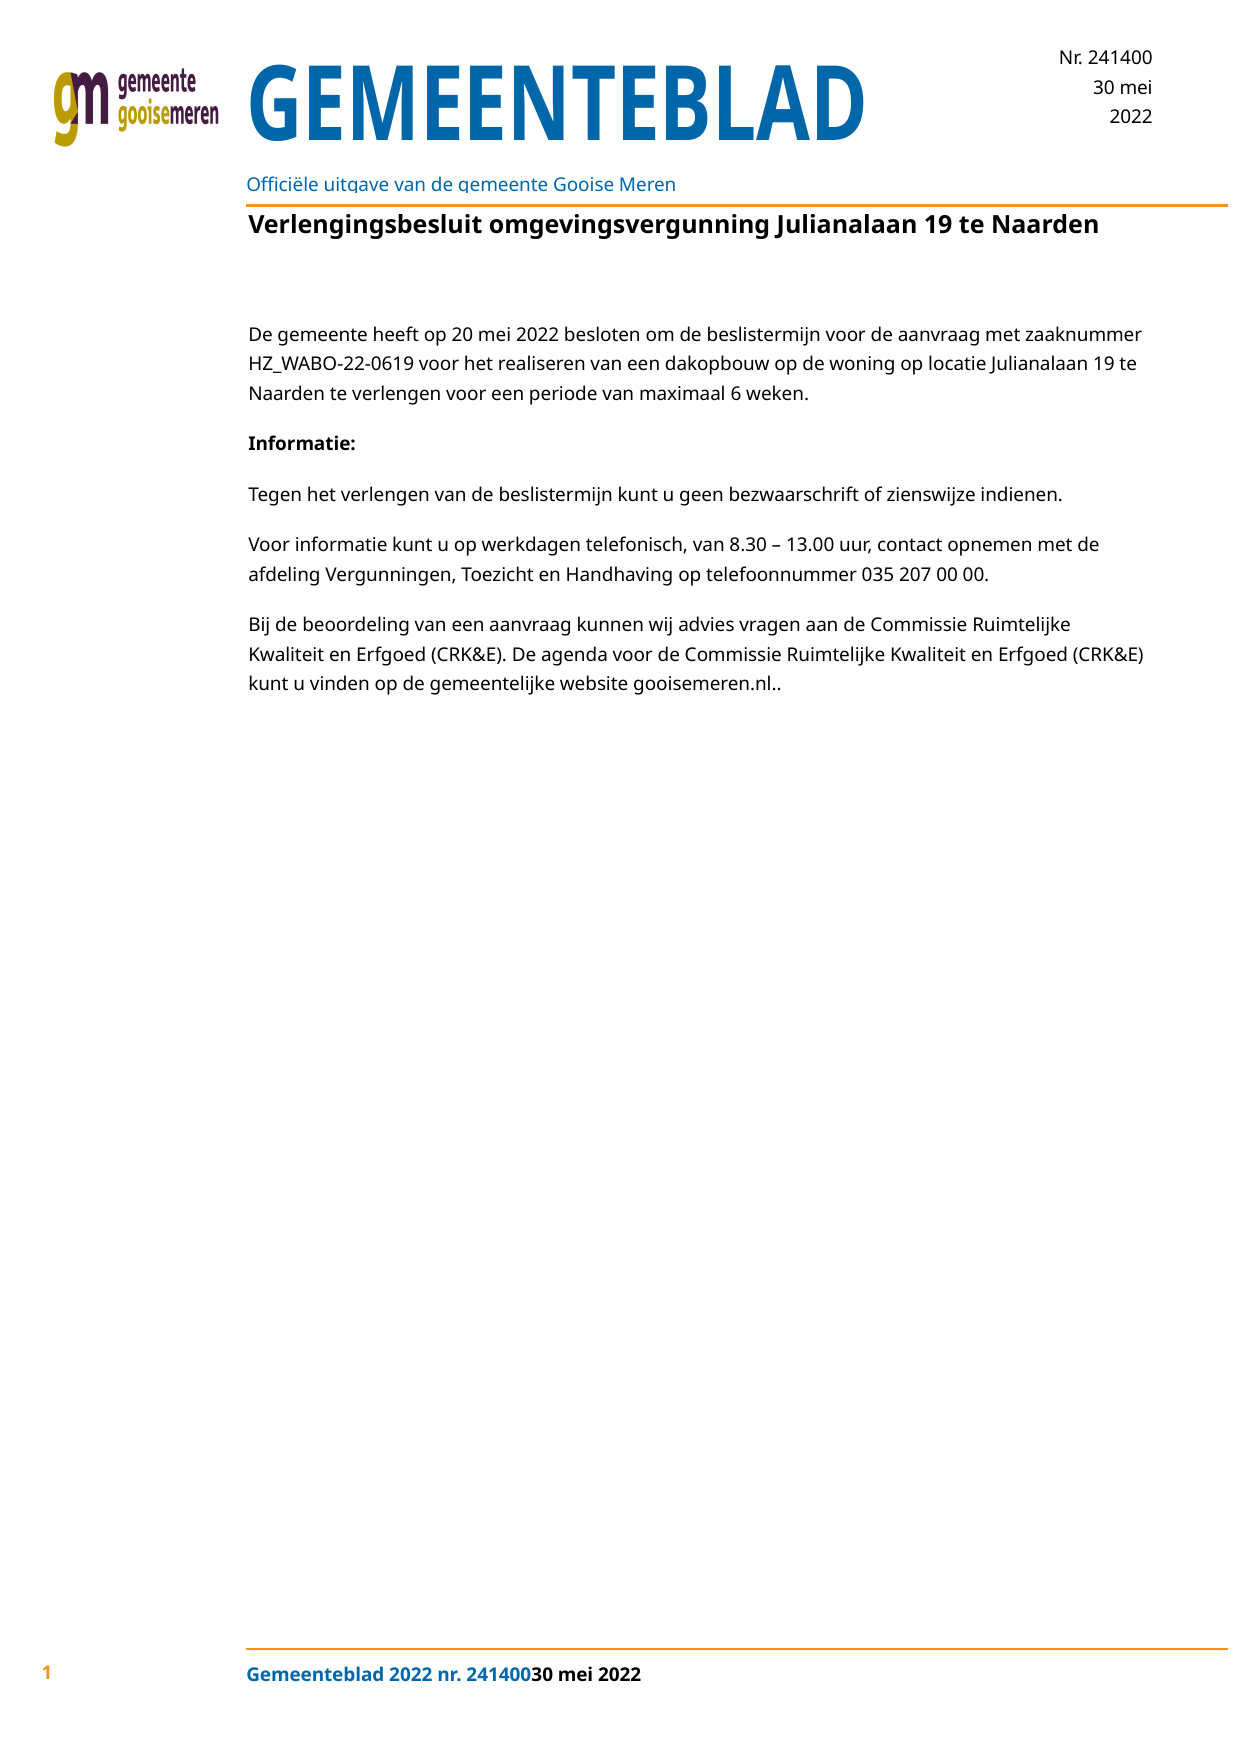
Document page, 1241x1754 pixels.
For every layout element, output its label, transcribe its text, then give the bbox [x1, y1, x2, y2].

text Verlengingsbesluit omgevingsvergunning Julianalaan 19 te Naarden [248, 207, 1152, 241]
picture [41, 47, 231, 172]
text Tegen het verlengen van de beslistermijn kunt u geen bezwaarschrift of zienswijze indienen. [248, 481, 1152, 506]
text De gemeente heeft op 20 mei 2022 besloten om de beslistermijn voor de aanvraag met zaaknummer HZ_WABO-22-0619 voor het realiseren van een dakopbouw op de woning op locatie Julianalaan 19 te Naarden te verlengen voor een periode van maximaal 6 weken. [248, 321, 1152, 406]
text Voor informatie kunt u op werkdagen telefonisch, van 8.30 – 13.00 uur, contact opnemen met de afdeling Vergunningen, Toezicht en Handhaving op telefoonnummer 035 207 00 00. [248, 531, 1152, 586]
text Informatie: [248, 430, 1152, 456]
text Bij de beoordeling van een aanvraag kunnen wij advies vragen aan de Commissie Ruimtelijke Kwaliteit en Erfgoed (CRK&E). De agenda voor de Commissie Ruimtelijke Kwaliteit en Erfgoed (CRK&E) kunt u vinden op de gemeentelijke website gooisemeren.nl.. [248, 611, 1152, 696]
